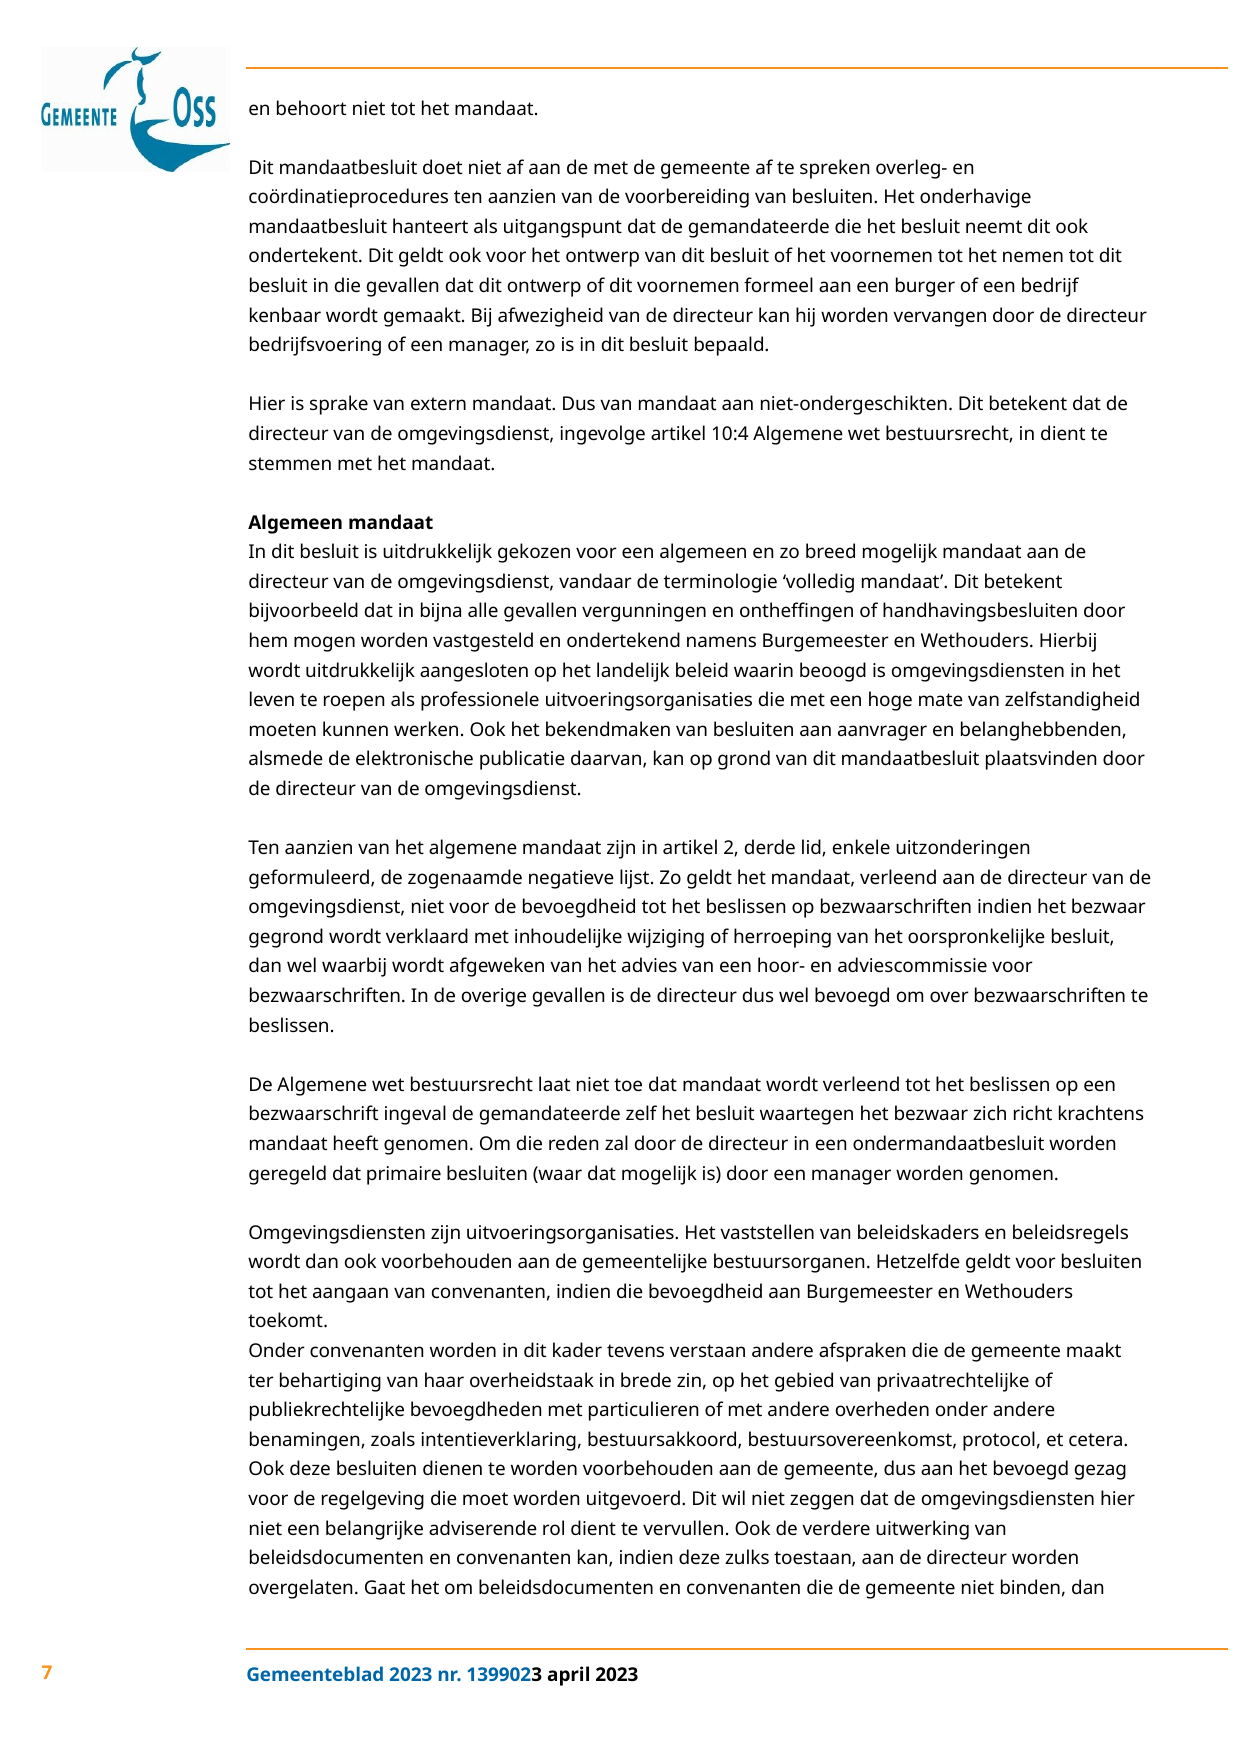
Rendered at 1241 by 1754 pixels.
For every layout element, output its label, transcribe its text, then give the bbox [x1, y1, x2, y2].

text Onder convenanten worden in dit kader tevens verstaan andere afspraken die de gemeente maakt ter behartiging van haar overheidstaak in brede zin, op het gebied van privaatrechtelijke of publiekrechtelijke bevoegdheden met particulieren of met andere overheden onder andere benamingen, zoals intentieverklaring, bestuursakkoord, bestuursovereenkomst, protocol, et cetera. [248, 1337, 1152, 1452]
text Dit mandaatbesluit doet niet af aan de met de gemeente af te spreken overleg- en coördinatieprocedures ten aanzien van de voorbereiding van besluiten. Het onderhavige mandaatbesluit hanteert als uitgangspunt dat de gemandateerde die het besluit neemt dit ook ondertekent. Dit geldt ook voor het ontwerp van dit besluit of het voornemen tot het nemen tot dit besluit in die gevallen dat dit ontwerp of dit voornemen formeel aan een burger of een bedrijf kenbaar wordt gemaakt. Bij afwezigheid van de directeur kan hij worden vervangen door de directeur bedrijfsvoering of een manager, zo is in dit besluit bepaald. [248, 154, 1152, 357]
text Ten aanzien van het algemene mandaat zijn in artikel 2, derde lid, enkele uitzonderingen geformuleerd, de zogenaamde negatieve lijst. Zo geldt het mandaat, verleend aan de directeur van de omgevingsdienst, niet voor de bevoegdheid tot het beslissen op bezwaarschriften indien het bezwaar gegrond wordt verklaard met inhoudelijke wijziging of herroeping van het oorspronkelijke besluit, dan wel waarbij wordt afgeweken van het advies van een hoor- en adviescommissie voor bezwaarschriften. In de overige gevallen is de directeur dus wel bevoegd om over bezwaarschriften te beslissen. [248, 834, 1152, 1038]
picture [41, 47, 231, 172]
text In dit besluit is uitdrukkelijk gekozen voor een algemeen en zo breed mogelijk mandaat aan de directeur van de omgevingsdienst, vandaar de terminologie ‘volledig mandaat’. Dit betekent bijvoorbeeld dat in bijna alle gevallen vergunningen en ontheffingen of handhavingsbesluiten door hem mogen worden vastgesteld en ondertekend namens Burgemeester en Wethouders. Hierbij wordt uitdrukkelijk aangesloten op het landelijk beleid waarin beoogd is omgevingsdiensten in het leven te roepen als professionele uitvoeringsorganisaties die met een hoge mate van zelfstandigheid moeten kunnen werken. Ook het bekendmaken van besluiten aan aanvrager en belanghebbenden, alsmede de elektronische publicatie daarvan, kan op grond van dit mandaatbesluit plaatsvinden door de directeur van de omgevingsdienst. [248, 538, 1152, 801]
text Omgevingsdiensten zijn uitvoeringsorganisaties. Het vaststellen van beleidskaders en beleidsregels wordt dan ook voorbehouden aan de gemeentelijke bestuursorganen. Hetzelfde geldt voor besluiten tot het aangaan van convenanten, indien die bevoegdheid aan Burgemeester en Wethouders toekomt. [248, 1219, 1152, 1333]
text De Algemene wet bestuursrecht laat niet toe dat mandaat wordt verleend tot het beslissen op een bezwaarschrift ingeval de gemandateerde zelf het besluit waartegen het bezwaar zich richt krachtens mandaat heeft genomen. Om die reden zal door de directeur in een ondermandaatbesluit worden geregeld dat primaire besluiten (waar dat mogelijk is) door een manager worden genomen. [248, 1071, 1152, 1186]
text en behoort niet tot het mandaat. [248, 95, 1152, 121]
text Ook deze besluiten dienen te worden voorbehouden aan de gemeente, dus aan het bevoegd gezag voor de regelgeving die moet worden uitgevoerd. Dit wil niet zeggen dat de omgevingsdiensten hier niet een belangrijke adviserende rol dient te vervullen. Ook de verdere uitwerking van beleidsdocumenten en convenanten kan, indien deze zulks toestaan, aan de directeur worden overgelaten. Gaat het om beleidsdocumenten en convenanten die de gemeente niet binden, dan [248, 1456, 1152, 1600]
text Algemeen mandaat [248, 509, 1152, 535]
text Hier is sprake van extern mandaat. Dus van mandaat aan niet-ondergeschikten. Dit betekent dat de directeur van de omgevingsdienst, ingevolge artikel 10:4 Algemene wet bestuursrecht, in dient te stemmen met het mandaat. [248, 391, 1152, 476]
